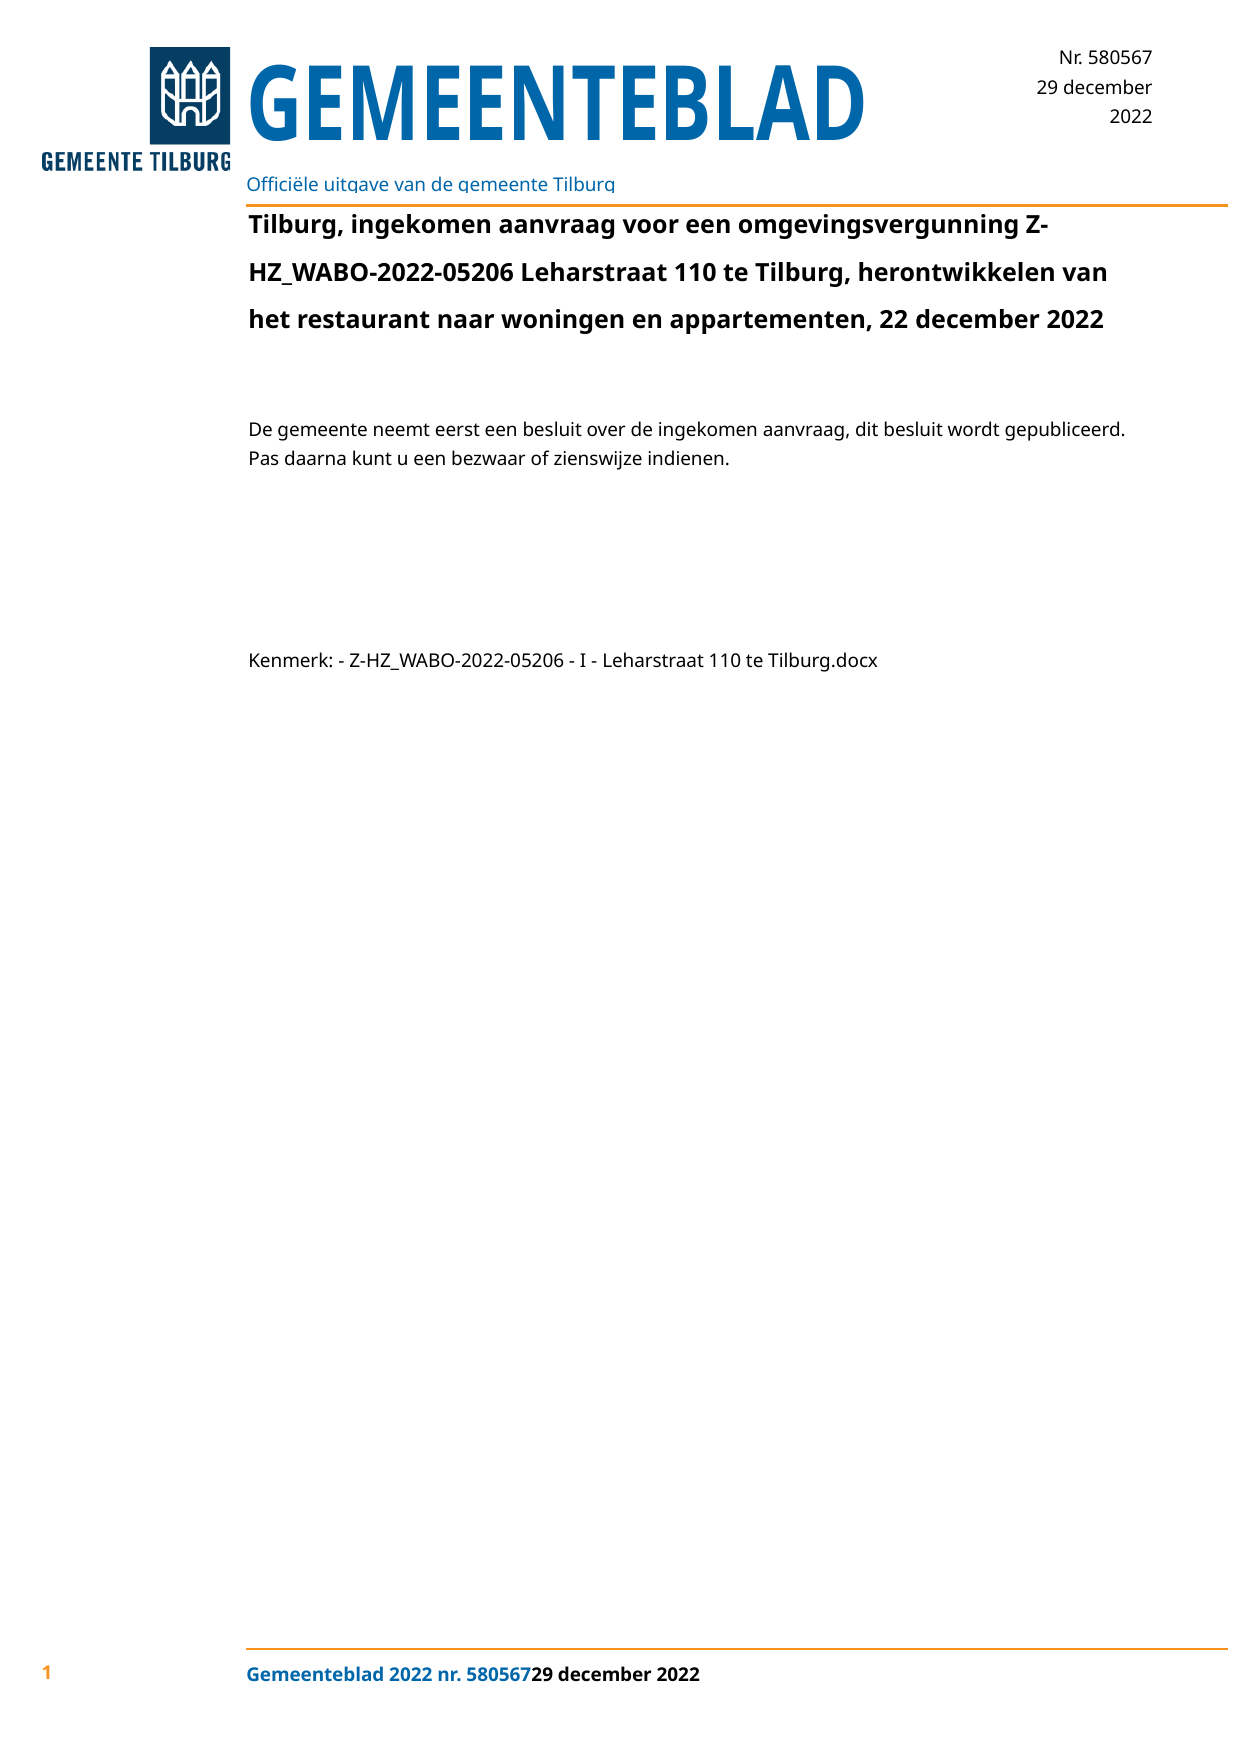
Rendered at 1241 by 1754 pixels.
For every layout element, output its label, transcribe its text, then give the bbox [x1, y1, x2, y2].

text Kenmerk: - Z-HZ_WABO-2022-05206 - I - Leharstraat 110 te Tilburg.docx [248, 647, 1152, 673]
text De gemeente neemt eerst een besluit over de ingekomen aanvraag, dit besluit wordt gepubliceerd. Pas daarna kunt u een bezwaar of zienswijze indienen. [248, 416, 1152, 471]
text Tilburg, ingekomen aanvraag voor een omgevingsvergunning Z-HZ_WABO-2022-05206 Leharstraat 110 te Tilburg, herontwikkelen van het restaurant naar woningen en appartementen, 22 december 2022 [248, 207, 1152, 336]
picture [41, 47, 231, 172]
